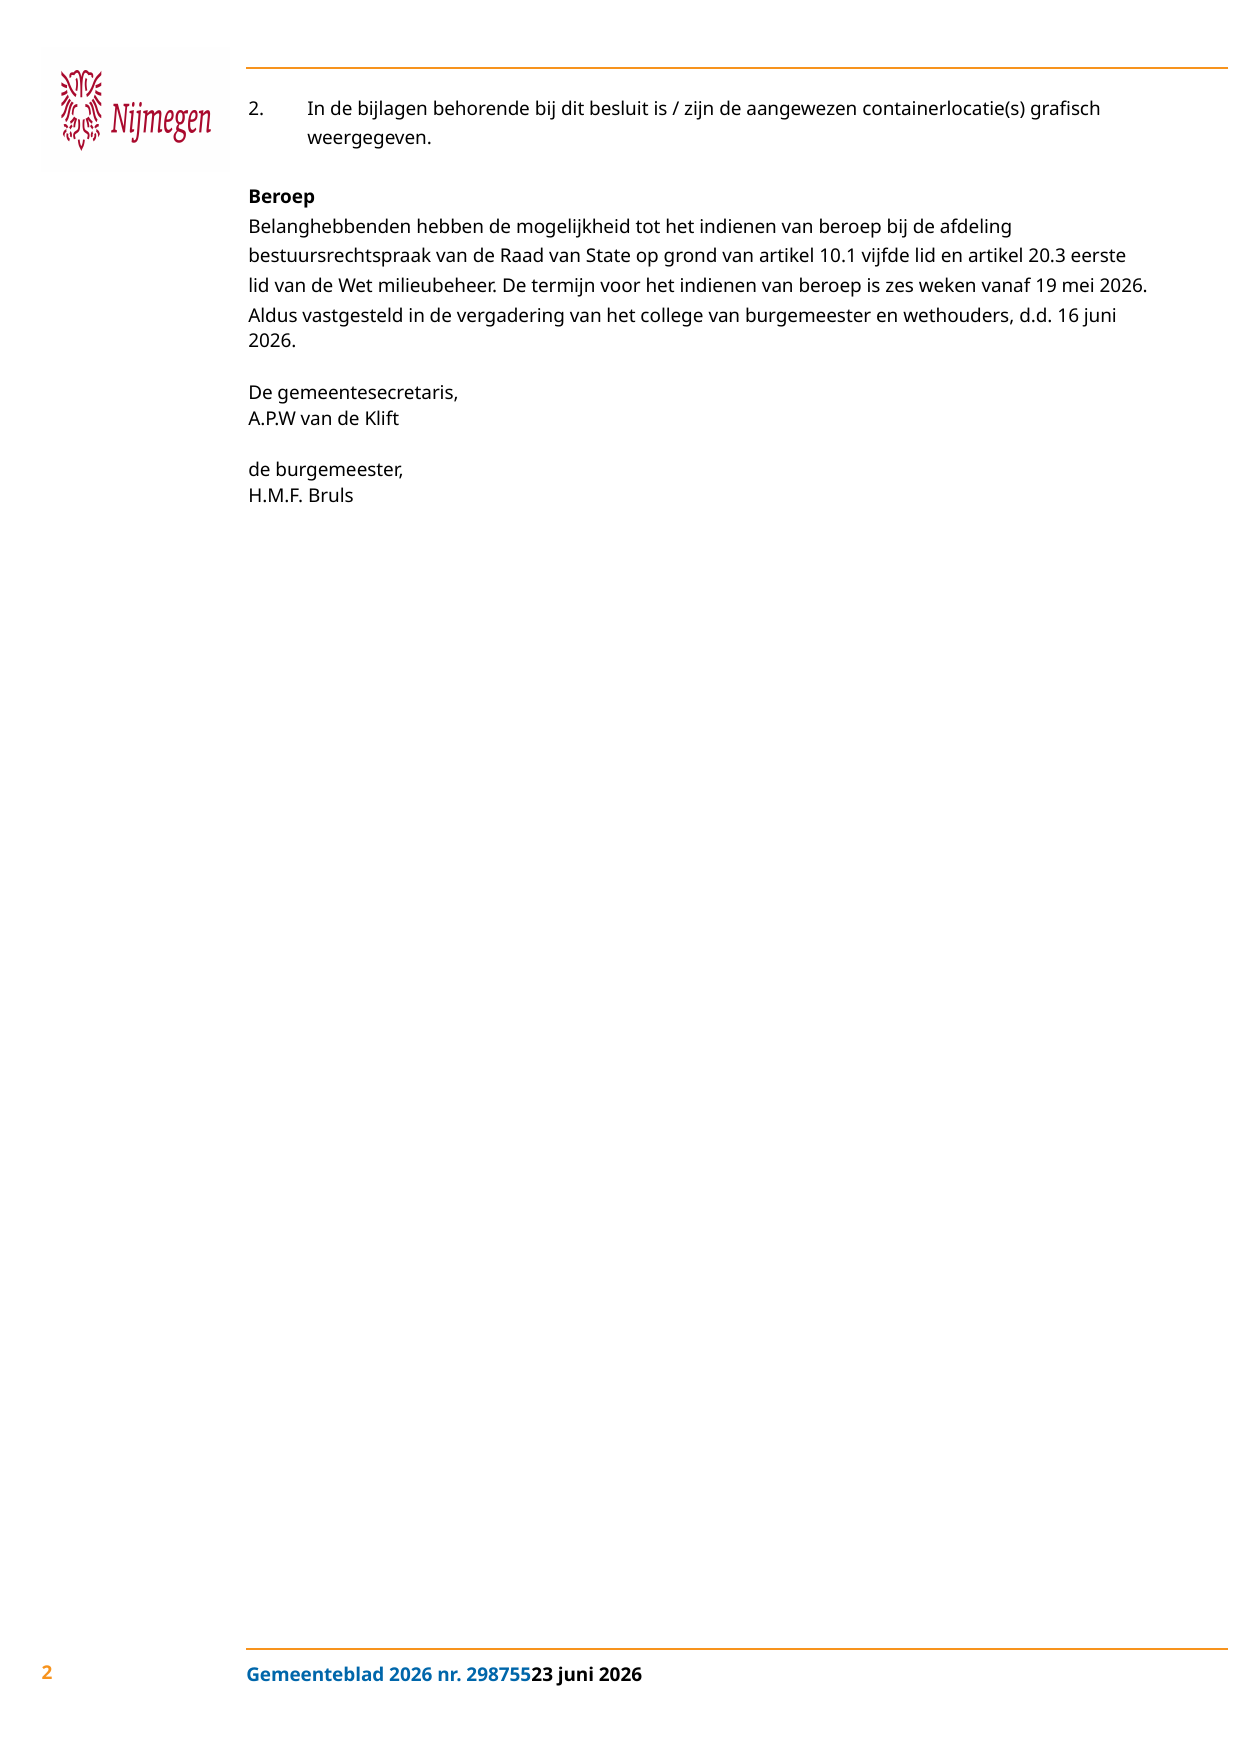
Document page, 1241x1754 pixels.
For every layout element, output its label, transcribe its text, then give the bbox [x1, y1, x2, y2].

text H.M.F. Bruls [248, 482, 1152, 508]
text de burgemeester, [248, 456, 1152, 482]
text De gemeentesecretaris, [248, 379, 1152, 405]
text Beroep [248, 183, 1152, 209]
text A.P.W van de Klift [248, 405, 1152, 431]
text Aldus vastgesteld in de vergadering van het college van burgemeester en wethouders, d.d. 16 juni 2026. [248, 302, 1152, 353]
list In de bijlagen behorende bij dit besluit is / zijn de aangewezen containerlocatie(s) grafisch weergegeven. [248, 95, 1152, 150]
picture [41, 47, 231, 172]
text Belanghebbenden hebben de mogelijkheid tot het indienen van beroep bij de afdeling bestuursrechtspraak van de Raad van State op grond van artikel 10.1 vijfde lid en artikel 20.3 eerste lid van de Wet milieubeheer. De termijn voor het indienen van beroep is zes weken vanaf 19 mei 2026. [248, 213, 1152, 298]
